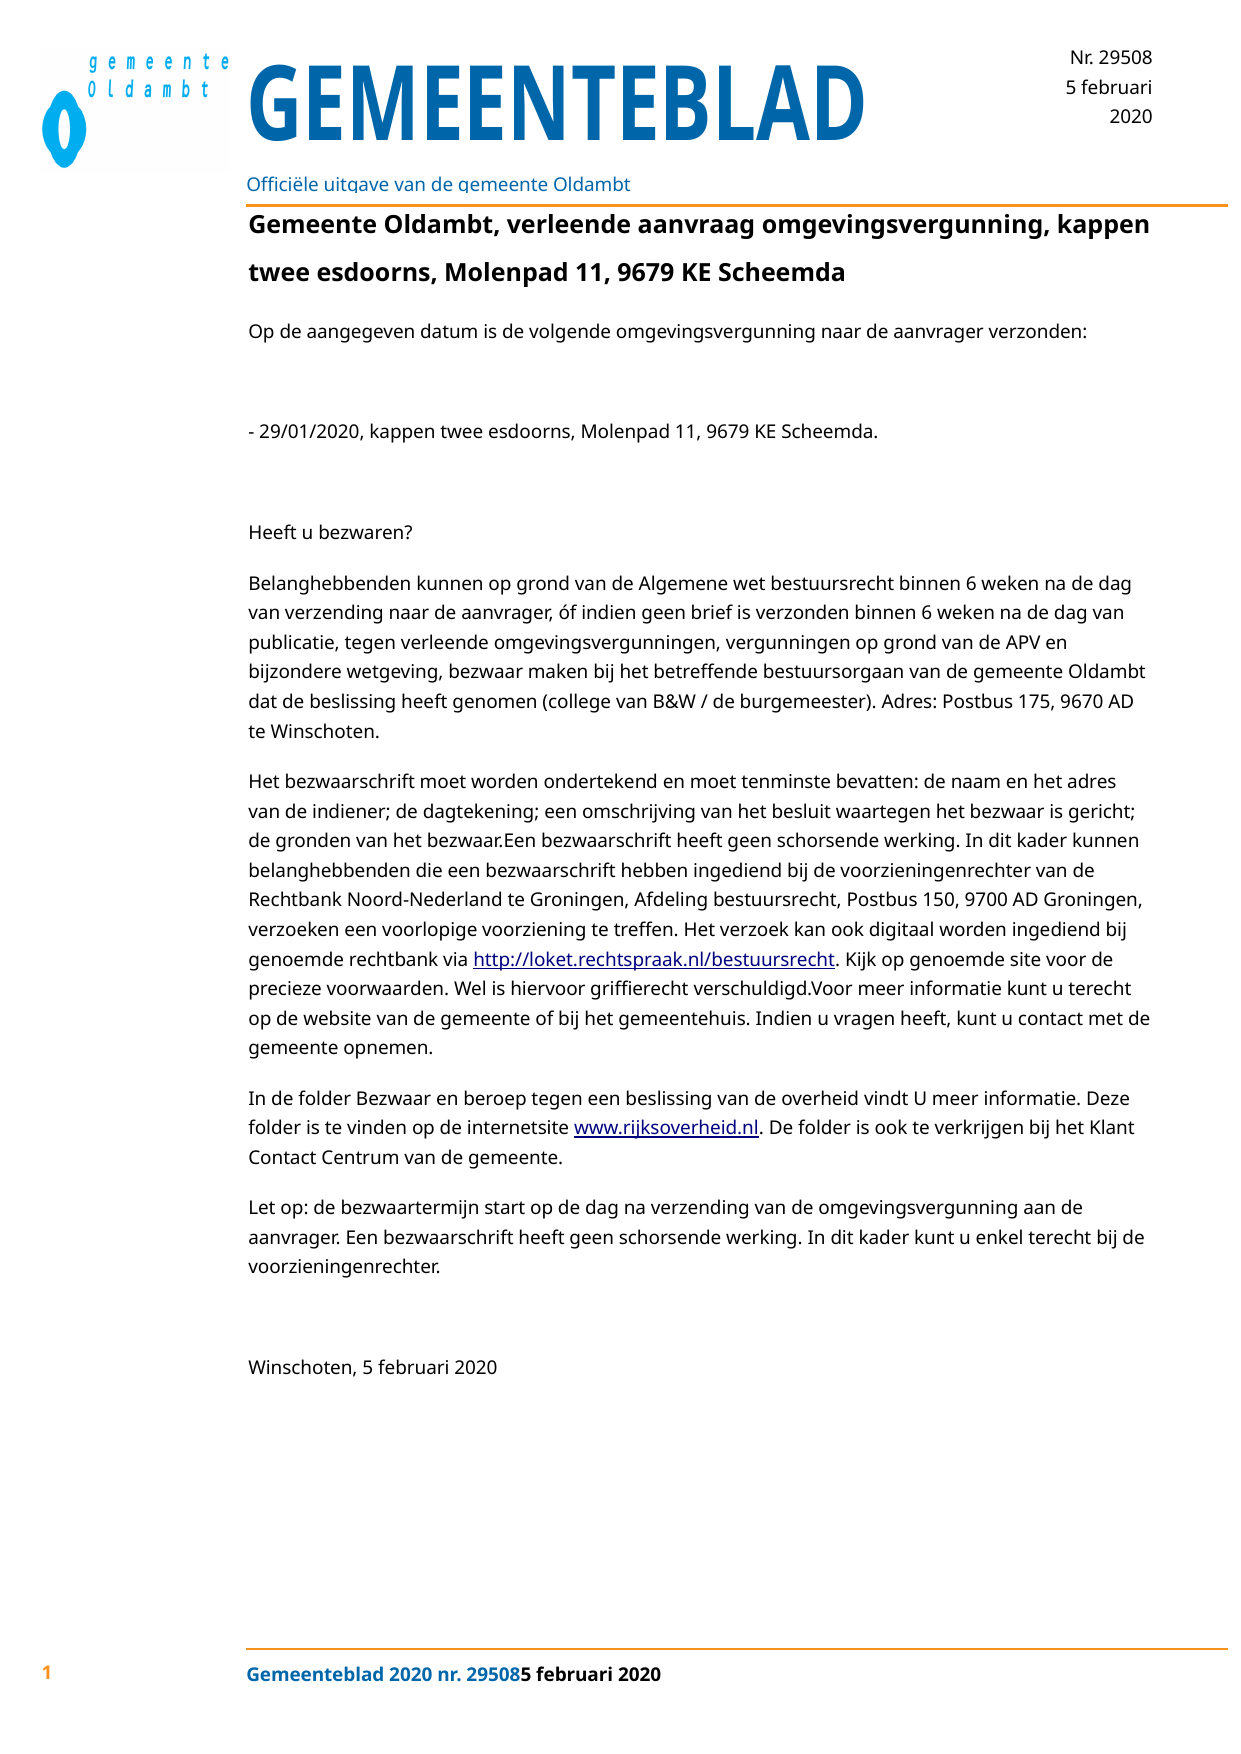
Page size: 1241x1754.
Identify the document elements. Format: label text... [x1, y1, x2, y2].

text Belanghebbenden kunnen op grond van de Algemene wet bestuursrecht binnen 6 weken na de dag van verzending naar de aanvrager, óf indien geen brief is verzonden binnen 6 weken na de dag van publicatie, tegen verleende omgevingsvergunningen, vergunningen op grond van de APV en bijzondere wetgeving, bezwaar maken bij het betreffende bestuursorgaan van de gemeente Oldambt dat de beslissing heeft genomen (college van B&W / de burgemeester). Adres: Postbus 175, 9670 AD te Winschoten. [248, 570, 1152, 744]
text - 29/01/2020, kappen twee esdoorns, Molenpad 11, 9679 KE Scheemda. [248, 419, 1152, 444]
text Het bezwaarschrift moet worden ondertekend en moet tenminste bevatten: de naam en het adres van de indiener; de dagtekening; een omschrijving van het besluit waartegen het bezwaar is gericht; de gronden van het bezwaar.Een bezwaarschrift heeft geen schorsende werking. In dit kader kunnen belanghebbenden die een bezwaarschrift hebben ingediend bij de voorzieningenrechter van de Rechtbank Noord-Nederland te Groningen, Afdeling bestuursrecht, Postbus 150, 9700 AD Groningen, verzoeken een voorlopige voorziening te treffen. Het verzoek kan ook digitaal worden ingediend bij genoemde rechtbank via http://loket.rechtspraak.nl/bestuursrecht. Kijk op genoemde site voor de precieze voorwaarden. Wel is hiervoor griffierecht verschuldigd.Voor meer informatie kunt u terecht op de website van de gemeente of bij het gemeentehuis. Indien u vragen heeft, kunt u contact met de gemeente opnemen. [248, 768, 1152, 1060]
text Op de aangegeven datum is de volgende omgevingsvergunning naar de aanvrager verzonden: [248, 318, 1152, 344]
text Gemeente Oldambt, verleende aanvraag omgevingsvergunning, kappen twee esdoorns, Molenpad 11, 9679 KE Scheemda [248, 207, 1152, 288]
text Let op: de bezwaartermijn start op de dag na verzending van de omgevingsvergunning aan de aanvrager. Een bezwaarschrift heeft geen schorsende werking. In dit kader kunt u enkel terecht bij de voorzieningenrechter. [248, 1194, 1152, 1279]
text In de folder Bezwaar en beroep tegen een beslissing van de overheid vindt U meer informatie. Deze folder is te vinden op de internetsite www.rijksoverheid.nl. De folder is ook te verkrijgen bij het Klant Contact Centrum van de gemeente. [248, 1085, 1152, 1170]
text Winschoten, 5 februari 2020 [248, 1354, 1152, 1380]
picture [41, 47, 231, 172]
text Heeft u bezwaren? [248, 519, 1152, 545]
